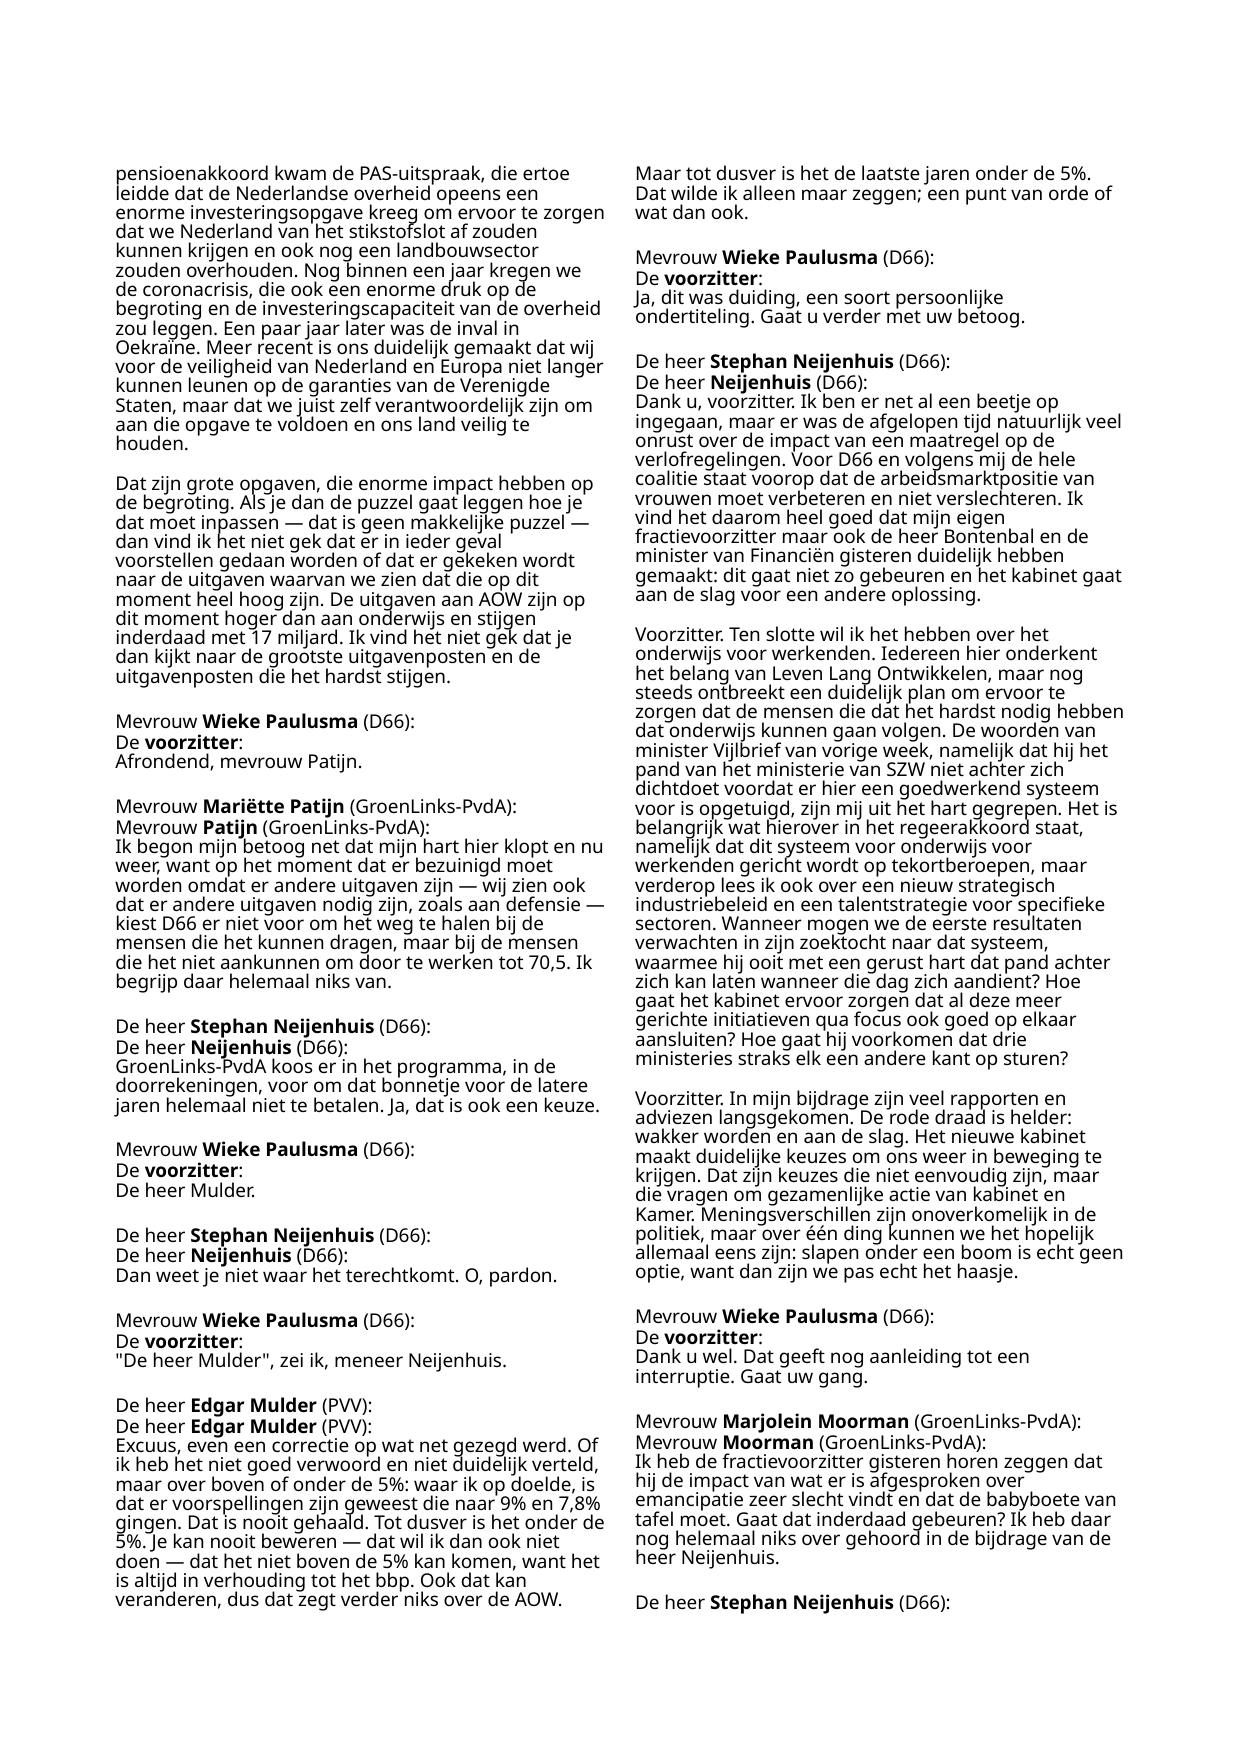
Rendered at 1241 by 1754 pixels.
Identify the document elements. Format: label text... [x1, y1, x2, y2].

text De heer Neijenhuis (D66): [115, 1039, 605, 1058]
text De heer Edgar Mulder (PVV): [115, 1392, 605, 1418]
text Mevrouw Moorman (GroenLinks-PvdA): [635, 1434, 1125, 1453]
text De voorzitter: [115, 1162, 605, 1182]
text Dan weet je niet waar het terechtkomt. O, pardon. [115, 1267, 605, 1286]
text De heer Neijenhuis (D66): [115, 1247, 605, 1267]
text Voorzitter. Ten slotte wil ik het hebben over het onderwijs voor werkenden. Iedereen hier onderkent het belang van Leven Lang Ontwikkelen, maar nog steeds ontbreekt een duidelijk plan om ervoor te zorgen dat de mensen die dat het hardst nodig hebben dat onderwijs kunnen gaan volgen. De woorden van minister Vijlbrief van vorige week, namelijk dat hij het pand van het ministerie van SZW niet achter zich dichtdoet voordat er hier een goedwerkend systeem voor is opgetuigd, zijn mij uit het hart gegrepen. Het is belangrijk wat hierover in het regeerakkoord staat, namelijk dat dit systeem voor onderwijs voor werkenden gericht wordt op tekortberoepen, maar verderop lees ik ook over een nieuw strategisch industriebeleid en een talentstrategie voor specifieke sectoren. Wanneer mogen we de eerste resultaten verwachten in zijn zoektocht naar dat systeem, waarmee hij ooit met een gerust hart dat pand achter zich kan laten wanneer die dag zich aandient? Hoe gaat het kabinet ervoor zorgen dat al deze meer gerichte initiatieven qua focus ook goed op elkaar aansluiten? Hoe gaat hij voorkomen dat drie ministeries straks elk een andere kant op sturen? [635, 626, 1125, 1069]
text Ik heb de fractievoorzitter gisteren horen zeggen dat hij de impact van wat er is afgesproken over emancipatie zeer slecht vindt en dat de babyboete van tafel moet. Gaat dat inderdaad gebeuren? Ik heb daar nog helemaal niks over gehoord in de bijdrage van de heer Neijenhuis. [635, 1453, 1125, 1568]
text Ik begon mijn betoog net dat mijn hart hier klopt en nu weer, want op het moment dat er bezuinigd moet worden omdat er andere uitgaven zijn — wij zien ook dat er andere uitgaven nodig zijn, zoals aan defensie — kiest D66 er niet voor om het weg te halen bij de mensen die het kunnen dragen, maar bij de mensen die het niet aankunnen om door te werken tot 70,5. Ik begrijp daar helemaal niks van. [115, 838, 605, 992]
text De heer Edgar Mulder (PVV): [115, 1418, 605, 1437]
text Mevrouw Marjolein Moorman (GroenLinks-PvdA): [635, 1408, 1125, 1434]
text GroenLinks-PvdA koos er in het programma, in de doorrekeningen, voor om dat bonnetje voor de latere jaren helemaal niet te betalen. Ja, dat is ook een keuze. [115, 1058, 605, 1116]
text Dat zijn grote opgaven, die enorme impact hebben op de begroting. Als je dan de puzzel gaat leggen hoe je dat moet inpassen — dat is geen makkelijke puzzel — dan vind ik het niet gek dat er in ieder geval voorstellen gedaan worden of dat er gekeken wordt naar de uitgaven waarvan we zien dat die op dit moment heel hoog zijn. De uitgaven aan AOW zijn op dit moment hoger dan aan onderwijs en stijgen inderdaad met 17 miljard. Ik vind het niet gek dat je dan kijkt naar de grootste uitgavenposten en de uitgavenposten die het hardst stijgen. [115, 475, 605, 687]
text Mevrouw Wieke Paulusma (D66): [115, 1307, 605, 1333]
text "De heer Mulder", zei ik, meneer Neijenhuis. [115, 1352, 605, 1371]
text Ja, dit was duiding, een soort persoonlijke ondertiteling. Gaat u verder met uw betoog. [635, 289, 1125, 327]
text De voorzitter: [635, 1329, 1125, 1348]
text Mevrouw Wieke Paulusma (D66): [115, 708, 605, 734]
text Mevrouw Mariëtte Patijn (GroenLinks-PvdA): [115, 793, 605, 819]
text Mevrouw Wieke Paulusma (D66): [635, 244, 1125, 270]
text pensioenakkoord kwam de PAS-uitspraak, die ertoe leidde dat de Nederlandse overheid opeens een enorme investeringsopgave kreeg om ervoor te zorgen dat we Nederland van het stikstofslot af zouden kunnen krijgen en ook nog een landbouwsector zouden overhouden. Nog binnen een jaar kregen we de coronacrisis, die ook een enorme druk op de begroting en de investeringscapaciteit van de overheid zou leggen. Een paar jaar later was de inval in Oekraïne. Meer recent is ons duidelijk gemaakt dat wij voor de veiligheid van Nederland en Europa niet langer kunnen leunen op de garanties van de Verenigde Staten, maar dat we juist zelf verantwoordelijk zijn om aan die opgave te voldoen en ons land veilig te houden. [115, 165, 605, 454]
text Excuus, even een correctie op wat net gezegd werd. Of ik heb het niet goed verwoord en niet duidelijk verteld, maar over boven of onder de 5%: waar ik op doelde, is dat er voorspellingen zijn geweest die naar 9% en 7,8% gingen. Dat is nooit gehaald. Tot dusver is het onder de 5%. Je kan nooit beweren — dat wil ik dan ook niet doen — dat het niet boven de 5% kan komen, want het is altijd in verhouding tot het bbp. Ook dat kan veranderen, dus dat zegt verder niks over de AOW. [115, 1437, 605, 1610]
text De heer Stephan Neijenhuis (D66): [635, 1589, 1125, 1615]
text Dank u wel. Dat geeft nog aanleiding tot een interruptie. Gaat uw gang. [635, 1348, 1125, 1387]
text Voorzitter. In mijn bijdrage zijn veel rapporten en adviezen langsgekomen. De rode draad is helder: wakker worden en aan de slag. Het nieuwe kabinet maakt duidelijke keuzes om ons weer in beweging te krijgen. Dat zijn keuzes die niet eenvoudig zijn, maar die vragen om gezamenlijke actie van kabinet en Kamer. Meningsverschillen zijn onoverkomelijk in de politiek, maar over één ding kunnen we het hopelijk allemaal eens zijn: slapen onder een boom is echt geen optie, want dan zijn we pas echt het haasje. [635, 1090, 1125, 1283]
text De heer Neijenhuis (D66): [635, 374, 1125, 393]
text De voorzitter: [115, 734, 605, 753]
text De heer Stephan Neijenhuis (D66): [115, 1222, 605, 1247]
text De voorzitter: [115, 1333, 605, 1352]
text Afrondend, mevrouw Patijn. [115, 753, 605, 772]
text Dank u, voorzitter. Ik ben er net al een beetje op ingegaan, maar er was de afgelopen tijd natuurlijk veel onrust over de impact van een maatregel op de verlofregelingen. Voor D66 en volgens mij de hele coalitie staat voorop dat de arbeidsmarktpositie van vrouwen moet verbeteren en niet verslechteren. Ik vind het daarom heel goed dat mijn eigen fractievoorzitter maar ook de heer Bontenbal en de minister van Financiën gisteren duidelijk hebben gemaakt: dit gaat niet zo gebeuren en het kabinet gaat aan de slag voor een andere oplossing. [635, 393, 1125, 605]
text Mevrouw Patijn (GroenLinks-PvdA): [115, 819, 605, 838]
text De heer Stephan Neijenhuis (D66): [635, 348, 1125, 374]
text Mevrouw Wieke Paulusma (D66): [115, 1137, 605, 1162]
text De heer Mulder. [115, 1182, 605, 1201]
text De voorzitter: [635, 270, 1125, 289]
text Maar tot dusver is het de laatste jaren onder de 5%. Dat wilde ik alleen maar zeggen; een punt van orde of wat dan ook. [635, 165, 1125, 223]
text De heer Stephan Neijenhuis (D66): [115, 1013, 605, 1039]
text Mevrouw Wieke Paulusma (D66): [635, 1303, 1125, 1329]
